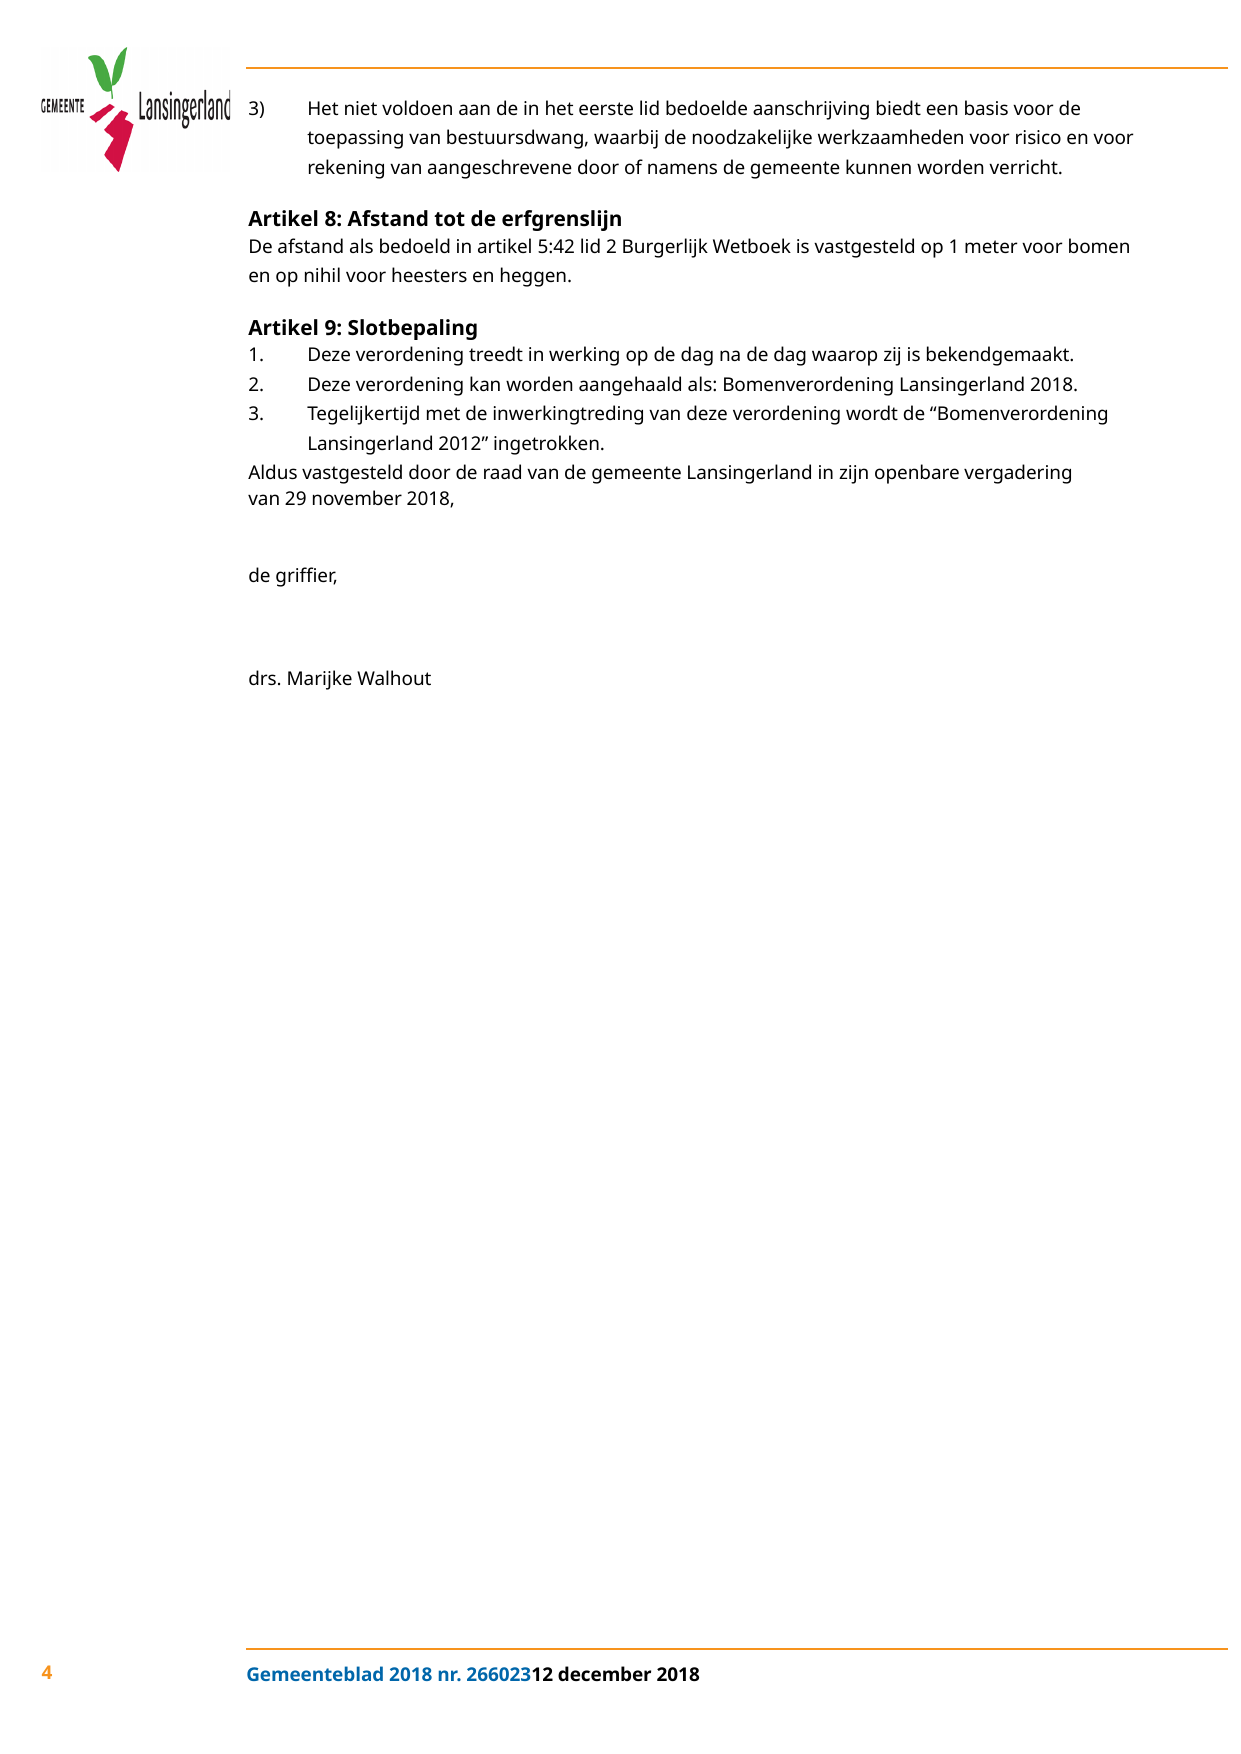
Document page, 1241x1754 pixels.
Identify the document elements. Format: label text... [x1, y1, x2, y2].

list Deze verordening kan worden aangehaald als: Bomenverordening Lansingerland 2018. [248, 371, 1152, 397]
text Artikel 9: Slotbepaling [248, 313, 1152, 341]
text Aldus vastgesteld door de raad van de gemeente Lansingerland in zijn openbare vergadering [248, 459, 1152, 485]
text Artikel 8: Afstand tot de erfgrenslijn [248, 204, 1152, 233]
list Tegelijkertijd met de inwerkingtreding van deze verordening wordt de “Bomenverordening Lansingerland 2012” ingetrokken. [248, 400, 1152, 456]
text van 29 november 2018, [248, 485, 1152, 511]
text de griffier, [248, 562, 1152, 588]
picture [41, 47, 231, 172]
text De afstand als bedoeld in artikel 5:42 lid 2 Burgerlijk Wetboek is vastgesteld op 1 meter voor bomen en op nihil voor heesters en heggen. [248, 233, 1152, 288]
list Deze verordening treedt in werking op de dag na de dag waarop zij is bekendgemaakt. [248, 341, 1152, 367]
list Het niet voldoen aan de in het eerste lid bedoelde aanschrijving biedt een basis voor de toepassing van bestuursdwang, waarbij de noodzakelijke werkzaamheden voor risico en voor rekening van aangeschrevene door of namens de gemeente kunnen worden verricht. [248, 95, 1152, 180]
text drs. Marijke Walhout [248, 665, 1152, 691]
